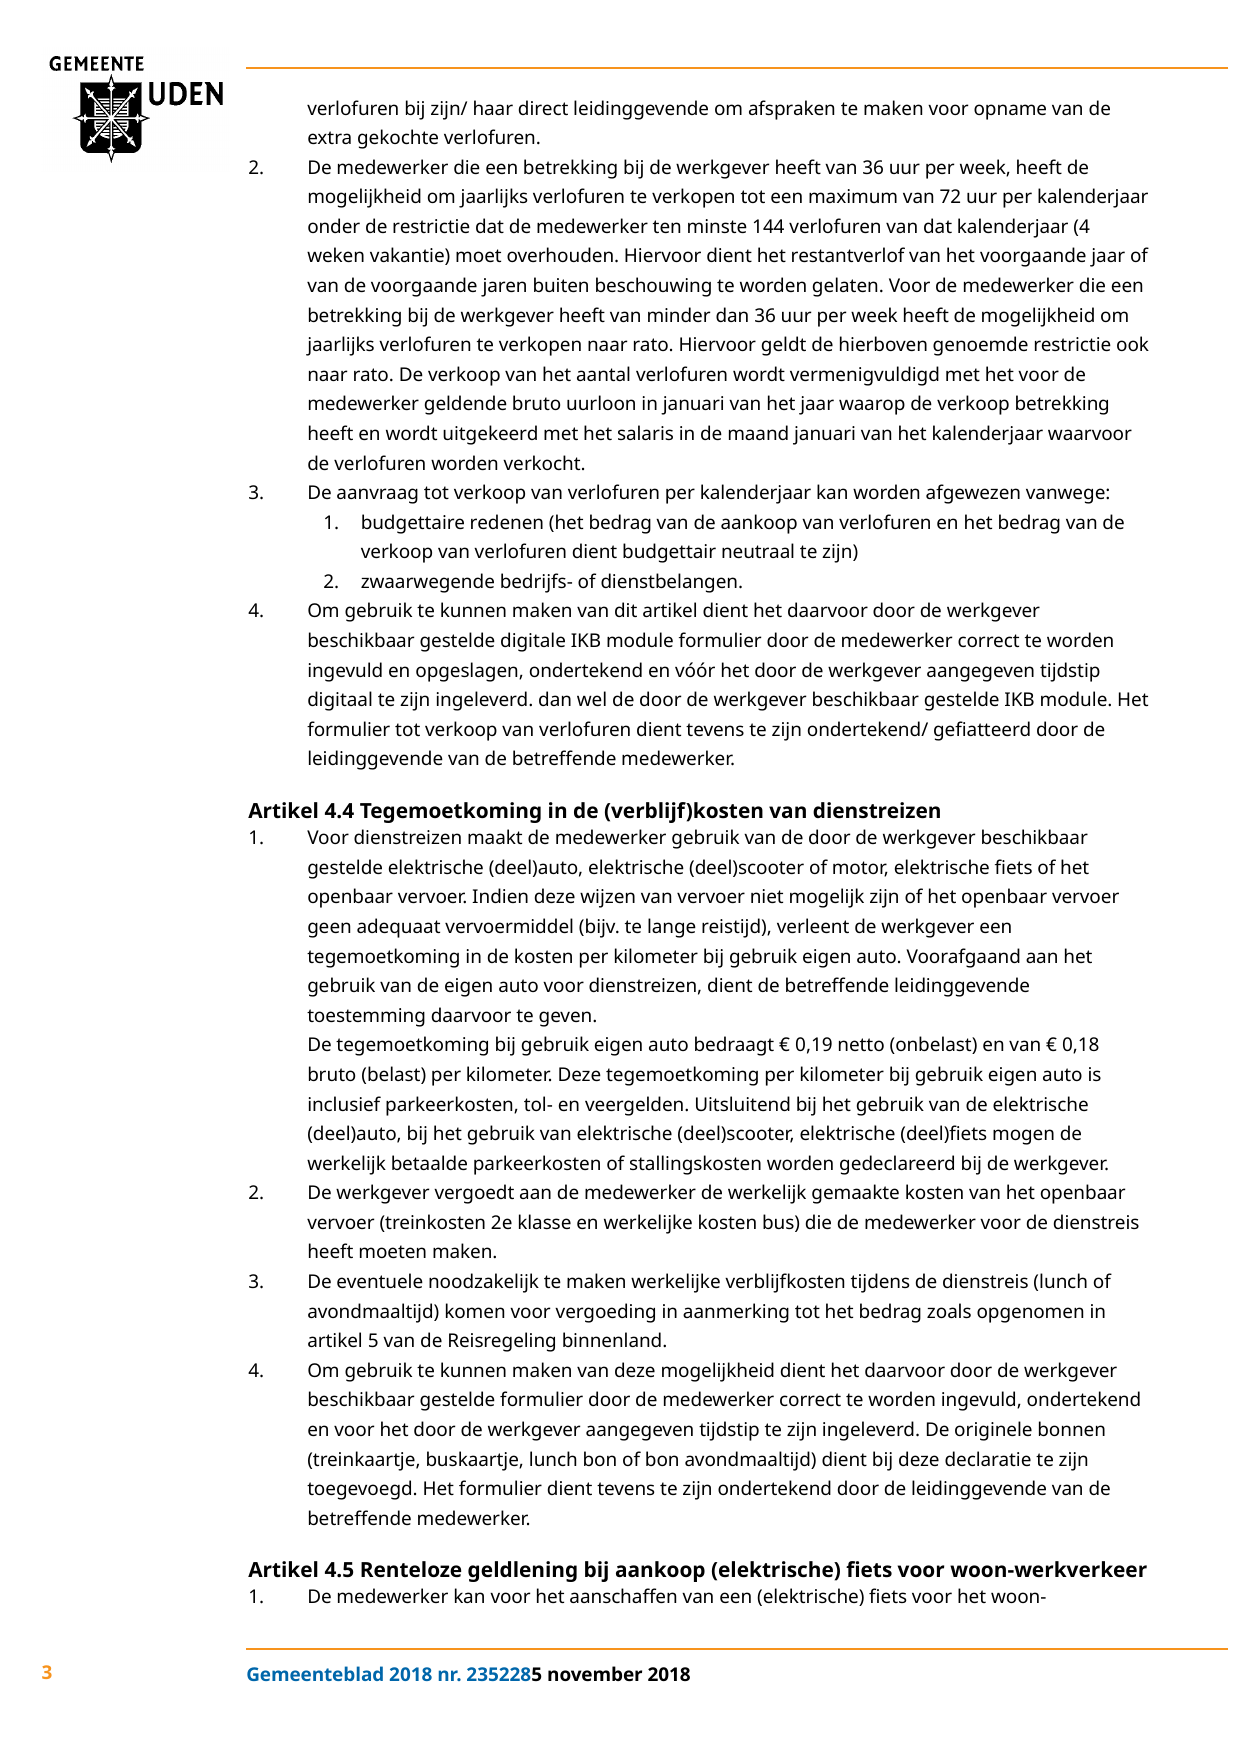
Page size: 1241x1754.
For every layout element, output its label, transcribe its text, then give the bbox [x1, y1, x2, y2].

list verlofuren bij zijn/ haar direct leidinggevende om afspraken te maken voor opname van de extra gekochte verlofuren. [248, 95, 1152, 150]
list Om gebruik te kunnen maken van dit artikel dient het daarvoor door de werkgever beschikbaar gestelde digitale IKB module formulier door de medewerker correct te worden ingevuld en opgeslagen, ondertekend en vóór het door de werkgever aangegeven tijdstip digitaal te zijn ingeleverd. dan wel de door de werkgever beschikbaar gestelde IKB module. Het formulier tot verkoop van verlofuren dient tevens te zijn ondertekend/ gefiatteerd door de leidinggevende van de betreffende medewerker. [248, 598, 1152, 771]
text Artikel 4.4 Tegemoetkoming in de (verblijf)kosten van dienstreizen [248, 796, 1152, 824]
list De eventuele noodzakelijk te maken werkelijke verblijfkosten tijdens de dienstreis (lunch of avondmaaltijd) komen voor vergoeding in aanmerking tot het bedrag zoals opgenomen in artikel 5 van de Reisregeling binnenland. [248, 1268, 1152, 1353]
picture [41, 47, 231, 172]
list De aanvraag tot verkoop van verlofuren per kalenderjaar kan worden afgewezen vanwege: [248, 479, 1152, 505]
list De medewerker kan voor het aanschaffen van een (elektrische) fiets voor het woon- [248, 1584, 1152, 1609]
list zwaarwegende bedrijfs- of dienstbelangen. [323, 568, 1152, 594]
list De medewerker die een betrekking bij de werkgever heeft van 36 uur per week, heeft de mogelijkheid om jaarlijks verlofuren te verkopen tot een maximum van 72 uur per kalenderjaar onder de restrictie dat de medewerker ten minste 144 verlofuren van dat kalenderjaar (4 weken vakantie) moet overhouden. Hiervoor dient het restantverlof van het voorgaande jaar of van de voorgaande jaren buiten beschouwing te worden gelaten. Voor de medewerker die een betrekking bij de werkgever heeft van minder dan 36 uur per week heeft de mogelijkheid om jaarlijks verlofuren te verkopen naar rato. Hiervoor geldt de hierboven genoemde restrictie ook naar rato. De verkoop van het aantal verlofuren wordt vermenigvuldigd met het voor de medewerker geldende bruto uurloon in januari van het jaar waarop de verkoop betrekking heeft en wordt uitgekeerd met het salaris in de maand januari van het kalenderjaar waarvoor de verlofuren worden verkocht. [248, 154, 1152, 476]
list Om gebruik te kunnen maken van deze mogelijkheid dient het daarvoor door de werkgever beschikbaar gestelde formulier door de medewerker correct te worden ingevuld, ondertekend en voor het door de werkgever aangegeven tijdstip te zijn ingeleverd. De originele bonnen (treinkaartje, buskaartje, lunch bon of bon avondmaaltijd) dient bij deze declaratie te zijn toegevoegd. Het formulier dient tevens te zijn ondertekend door de leidinggevende van de betreffende medewerker. [248, 1357, 1152, 1531]
text Artikel 4.5 Renteloze geldlening bij aankoop (elektrische) fiets voor woon-werkverkeer [248, 1555, 1152, 1584]
list De werkgever vergoedt aan de medewerker de werkelijk gemaakte kosten van het openbaar vervoer (treinkosten 2e klasse en werkelijke kosten bus) die de medewerker voor de dienstreis heeft moeten maken. [248, 1179, 1152, 1264]
list budgettaire redenen (het bedrag van de aankoop van verlofuren en het bedrag van de verkoop van verlofuren dient budgettair neutraal te zijn) [323, 509, 1152, 564]
list Voor dienstreizen maakt de medewerker gebruik van de door de werkgever beschikbaar gestelde elektrische (deel)auto, elektrische (deel)scooter of motor, elektrische fiets of het openbaar vervoer. Indien deze wijzen van vervoer niet mogelijk zijn of het openbaar vervoer geen adequaat vervoermiddel (bijv. te lange reistijd), verleent de werkgever een tegemoetkoming in de kosten per kilometer bij gebruik eigen auto. Voorafgaand aan het gebruik van de eigen auto voor dienstreizen, dient de betreffende leidinggevende toestemming daarvoor te geven. [248, 824, 1152, 1028]
list De tegemoetkoming bij gebruik eigen auto bedraagt € 0,19 netto (onbelast) en van € 0,18 bruto (belast) per kilometer. Deze tegemoetkoming per kilometer bij gebruik eigen auto is inclusief parkeerkosten, tol- en veergelden. Uitsluitend bij het gebruik van de elektrische (deel)auto, bij het gebruik van elektrische (deel)scooter, elektrische (deel)fiets mogen de werkelijk betaalde parkeerkosten of stallingskosten worden gedeclareerd bij de werkgever. [248, 1032, 1152, 1176]
